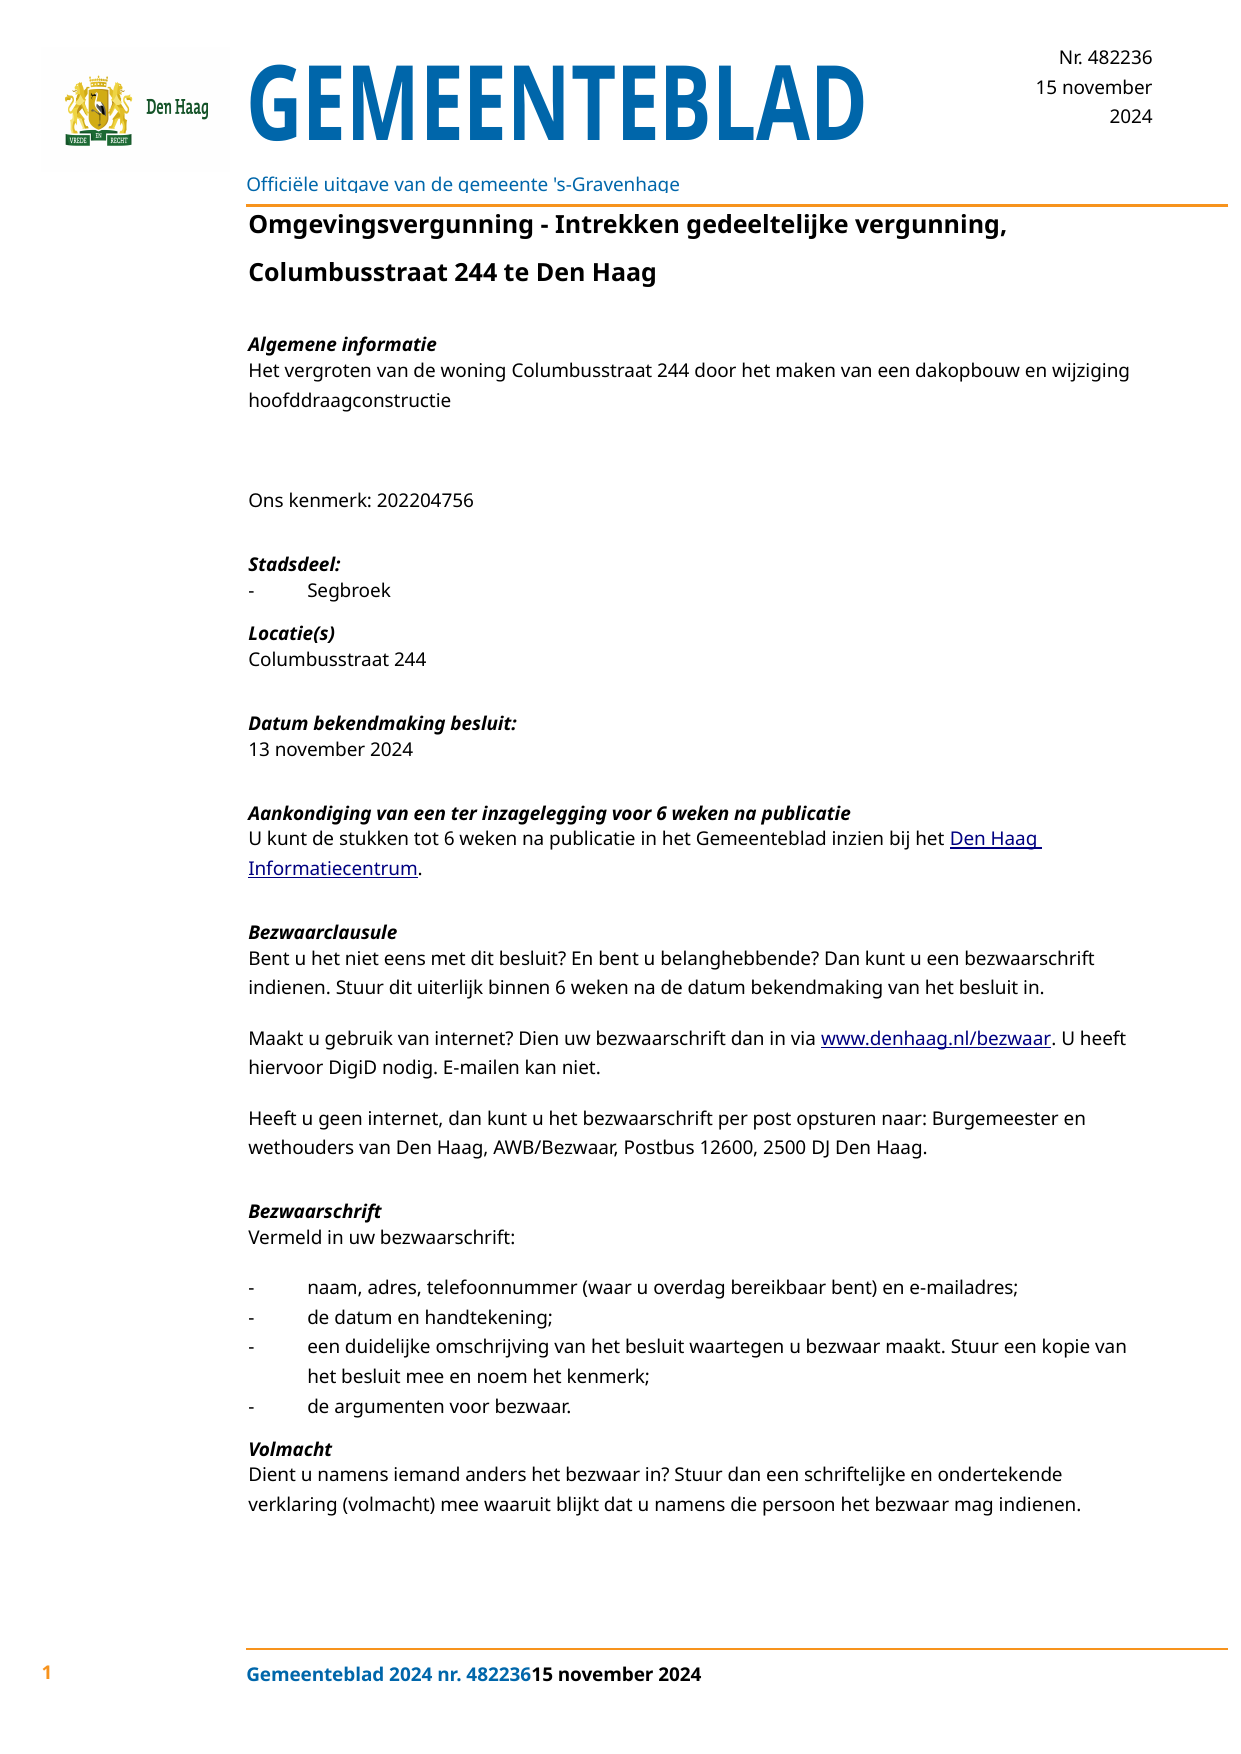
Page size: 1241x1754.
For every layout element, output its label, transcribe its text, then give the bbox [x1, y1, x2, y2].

text Ons kenmerk: 202204756 [248, 488, 1152, 513]
text Bezwaarschrift [248, 1198, 1152, 1224]
text Bezwaarclausule [248, 919, 1152, 945]
text Bent u het niet eens met dit besluit? En bent u belanghebbende? Dan kunt u een bezwaarschrift indienen. Stuur dit uiterlijk binnen 6 weken na de datum bekendmaking van het besluit in. [248, 945, 1152, 1000]
text Vermeld in uw bezwaarschrift: [248, 1224, 1152, 1250]
text Datum bekendmaking besluit: [248, 710, 1152, 736]
text Columbusstraat 244 [248, 646, 1152, 672]
list naam, adres, telefoonnummer (waar u overdag bereikbaar bent) en e-mailadres; [248, 1274, 1152, 1300]
list de datum en handtekening; [248, 1304, 1152, 1330]
text U kunt de stukken tot 6 weken na publicatie in het Gemeenteblad inzien bij het Den Haag Informatiecentrum. [248, 826, 1152, 881]
text 13 november 2024 [248, 736, 1152, 762]
list een duidelijke omschrijving van het besluit waartegen u bezwaar maakt. Stuur een kopie van het besluit mee en noem het kenmerk; [248, 1334, 1152, 1389]
text Dient u namens iemand anders het bezwaar in? Stuur dan een schriftelijke en ondertekende verklaring (volmacht) mee waaruit blijkt dat u namens die persoon het bezwaar mag indienen. [248, 1462, 1152, 1517]
text Aankondiging van een ter inzagelegging voor 6 weken na publicatie [248, 800, 1152, 826]
text Locatie(s) [248, 620, 1152, 646]
text Stadsdeel: [248, 552, 1152, 577]
text Omgevingsvergunning - Intrekken gedeeltelijke vergunning, Columbusstraat 244 te Den Haag [248, 207, 1152, 288]
text Algemene informatie [248, 331, 1152, 357]
text Volmacht [248, 1436, 1152, 1462]
picture [41, 47, 231, 172]
text Heeft u geen internet, dan kunt u het bezwaarschrift per post opsturen naar: Burgemeester en wethouders van Den Haag, AWB/Bezwaar, Postbus 12600, 2500 DJ Den Haag. [248, 1105, 1152, 1160]
list de argumenten voor bezwaar. [248, 1393, 1152, 1418]
text Maakt u gebruik van internet? Dien uw bezwaarschrift dan in via www.denhaag.nl/bezwaar. U heeft hiervoor DigiD nodig. E-mailen kan niet. [248, 1025, 1152, 1080]
text Het vergroten van de woning Columbusstraat 244 door het maken van een dakopbouw en wijziging hoofddraagconstructie [248, 357, 1152, 412]
list Segbroek [248, 577, 1152, 603]
